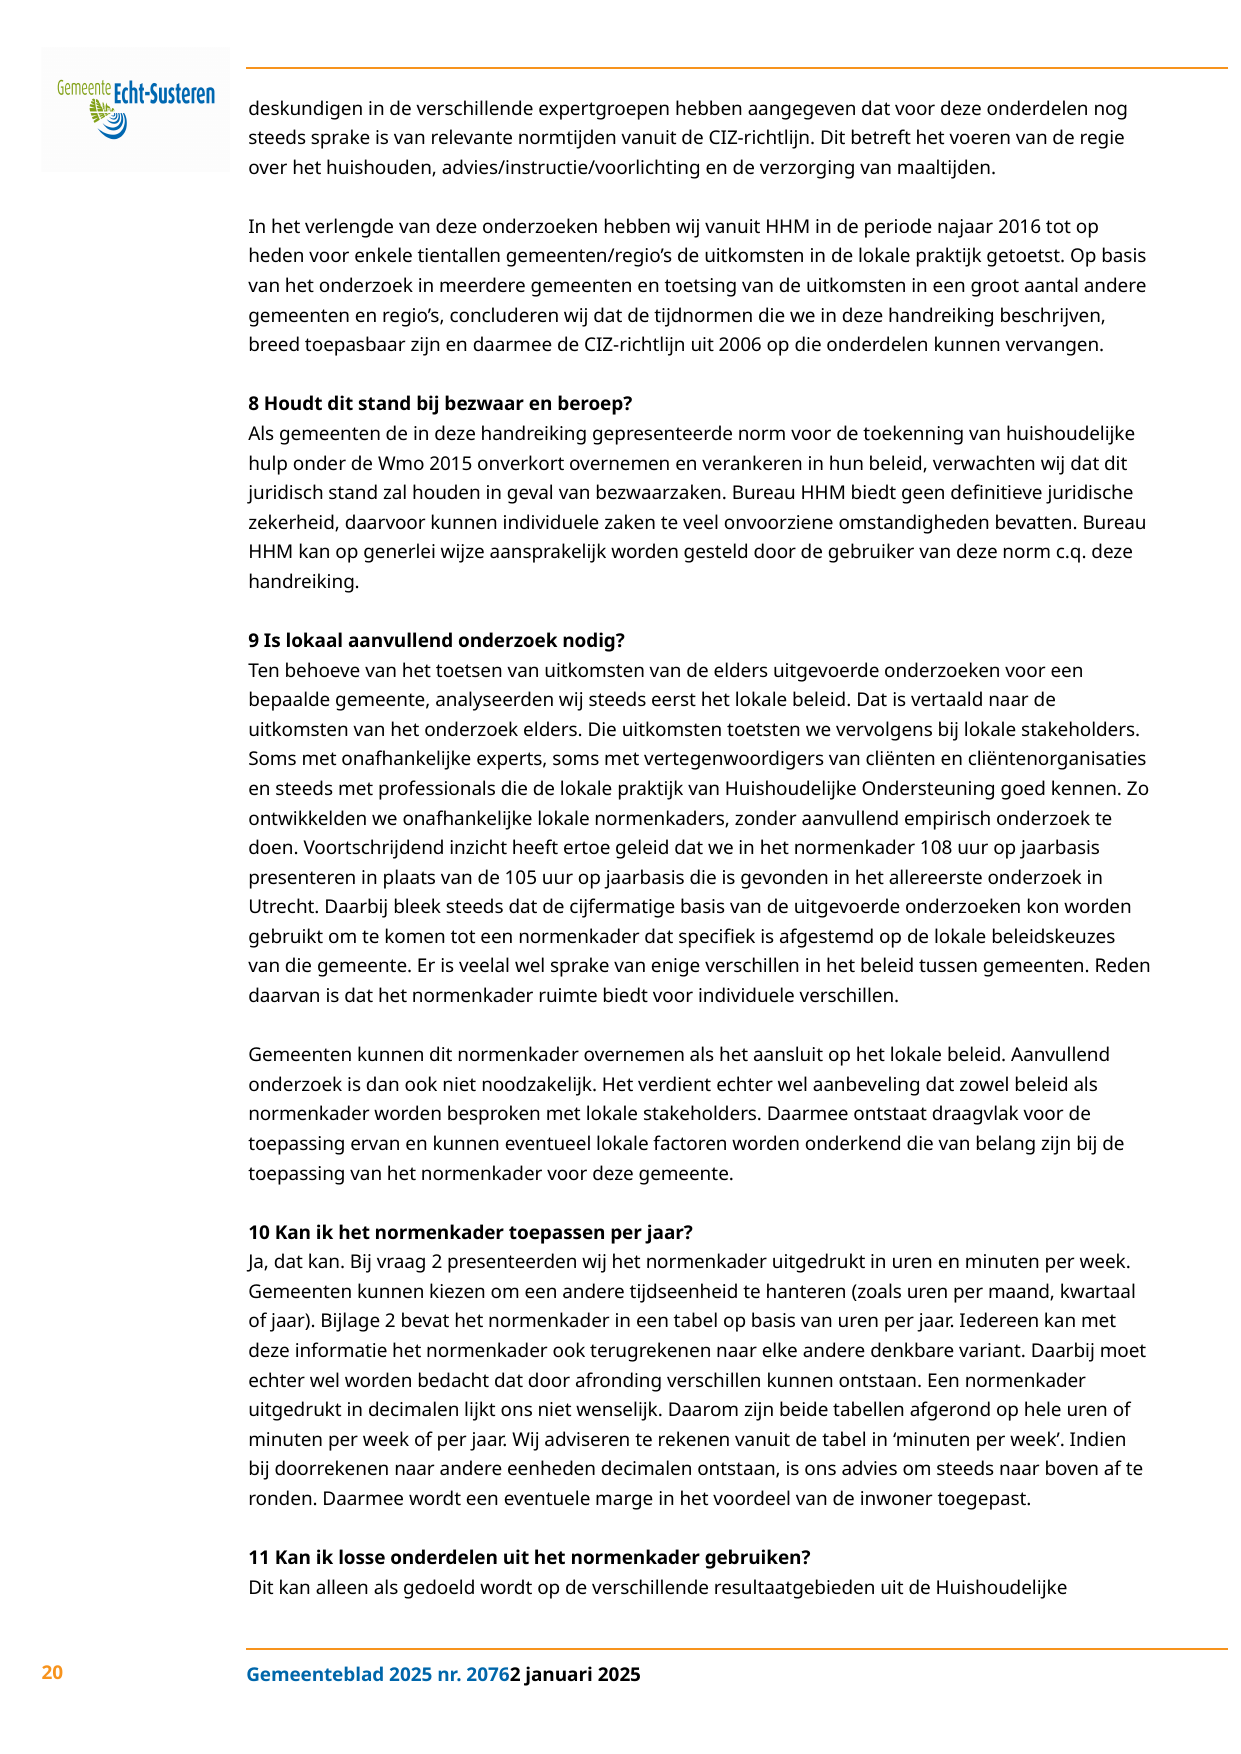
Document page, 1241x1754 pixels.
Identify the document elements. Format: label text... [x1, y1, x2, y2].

text 10 Kan ik het normenkader toepassen per jaar? [248, 1219, 1152, 1245]
text 9 Is lokaal aanvullend onderzoek nodig? [248, 627, 1152, 653]
text Dit kan alleen als gedoeld wordt op de verschillende resultaatgebieden uit de Huishoudelijke [248, 1574, 1152, 1600]
text Gemeenten kunnen dit normenkader overnemen als het aansluit op het lokale beleid. Aanvullend onderzoek is dan ook niet noodzakelijk. Het verdient echter wel aanbeveling dat zowel beleid als normenkader worden besproken met lokale stakeholders. Daarmee ontstaat draagvlak voor de toepassing ervan en kunnen eventueel lokale factoren worden onderkend die van belang zijn bij de toepassing van het normenkader voor deze gemeente. [248, 1041, 1152, 1186]
text 11 Kan ik losse onderdelen uit het normenkader gebruiken? [248, 1544, 1152, 1570]
picture [41, 47, 231, 172]
text In het verlengde van deze onderzoeken hebben wij vanuit HHM in de periode najaar 2016 tot op heden voor enkele tientallen gemeenten/regio’s de uitkomsten in de lokale praktijk getoetst. Op basis van het onderzoek in meerdere gemeenten en toetsing van de uitkomsten in een groot aantal andere gemeenten en regio’s, concluderen wij dat de tijdnormen die we in deze handreiking beschrijven, breed toepasbaar zijn en daarmee de CIZ-richtlijn uit 2006 op die onderdelen kunnen vervangen. [248, 213, 1152, 357]
text Ten behoeve van het toetsen van uitkomsten van de elders uitgevoerde onderzoeken voor een bepaalde gemeente, analyseerden wij steeds eerst het lokale beleid. Dat is vertaald naar de uitkomsten van het onderzoek elders. Die uitkomsten toetsten we vervolgens bij lokale stakeholders. Soms met onafhankelijke experts, soms met vertegenwoordigers van cliënten en cliëntenorganisaties en steeds met professionals die de lokale praktijk van Huishoudelijke Ondersteuning goed kennen. Zo ontwikkelden we onafhankelijke lokale normenkaders, zonder aanvullend empirisch onderzoek te doen. Voortschrijdend inzicht heeft ertoe geleid dat we in het normenkader 108 uur op jaarbasis presenteren in plaats van de 105 uur op jaarbasis die is gevonden in het allereerste onderzoek in Utrecht. Daarbij bleek steeds dat de cijfermatige basis van de uitgevoerde onderzoeken kon worden gebruikt om te komen tot een normenkader dat specifiek is afgestemd op de lokale beleidskeuzes van die gemeente. Er is veelal wel sprake van enige verschillen in het beleid tussen gemeenten. Reden daarvan is dat het normenkader ruimte biedt voor individuele verschillen. [248, 657, 1152, 1008]
text Ja, dat kan. Bij vraag 2 presenteerden wij het normenkader uitgedrukt in uren en minuten per week. Gemeenten kunnen kiezen om een andere tijdseenheid te hanteren (zoals uren per maand, kwartaal of jaar). Bijlage 2 bevat het normenkader in een tabel op basis van uren per jaar. Iedereen kan met deze informatie het normenkader ook terugrekenen naar elke andere denkbare variant. Daarbij moet echter wel worden bedacht dat door afronding verschillen kunnen ontstaan. Een normenkader uitgedrukt in decimalen lijkt ons niet wenselijk. Daarom zijn beide tabellen afgerond op hele uren of minuten per week of per jaar. Wij adviseren te rekenen vanuit de tabel in ‘minuten per week’. Indien bij doorrekenen naar andere eenheden decimalen ontstaan, is ons advies om steeds naar boven af te ronden. Daarmee wordt een eventuele marge in het voordeel van de inwoner toegepast. [248, 1248, 1152, 1511]
text deskundigen in de verschillende expertgroepen hebben aangegeven dat voor deze onderdelen nog steeds sprake is van relevante normtijden vanuit de CIZ-richtlijn. Dit betreft het voeren van de regie over het huishouden, advies/instructie/voorlichting en de verzorging van maaltijden. [248, 95, 1152, 180]
text 8 Houdt dit stand bij bezwaar en beroep? [248, 391, 1152, 416]
text Als gemeenten de in deze handreiking gepresenteerde norm voor de toekenning van huishoudelijke hulp onder de Wmo 2015 onverkort overnemen en verankeren in hun beleid, verwachten wij dat dit juridisch stand zal houden in geval van bezwaarzaken. Bureau HHM biedt geen definitieve juridische zekerheid, daarvoor kunnen individuele zaken te veel onvoorziene omstandigheden bevatten. Bureau HHM kan op generlei wijze aansprakelijk worden gesteld door de gebruiker van deze norm c.q. deze handreiking. [248, 420, 1152, 594]
